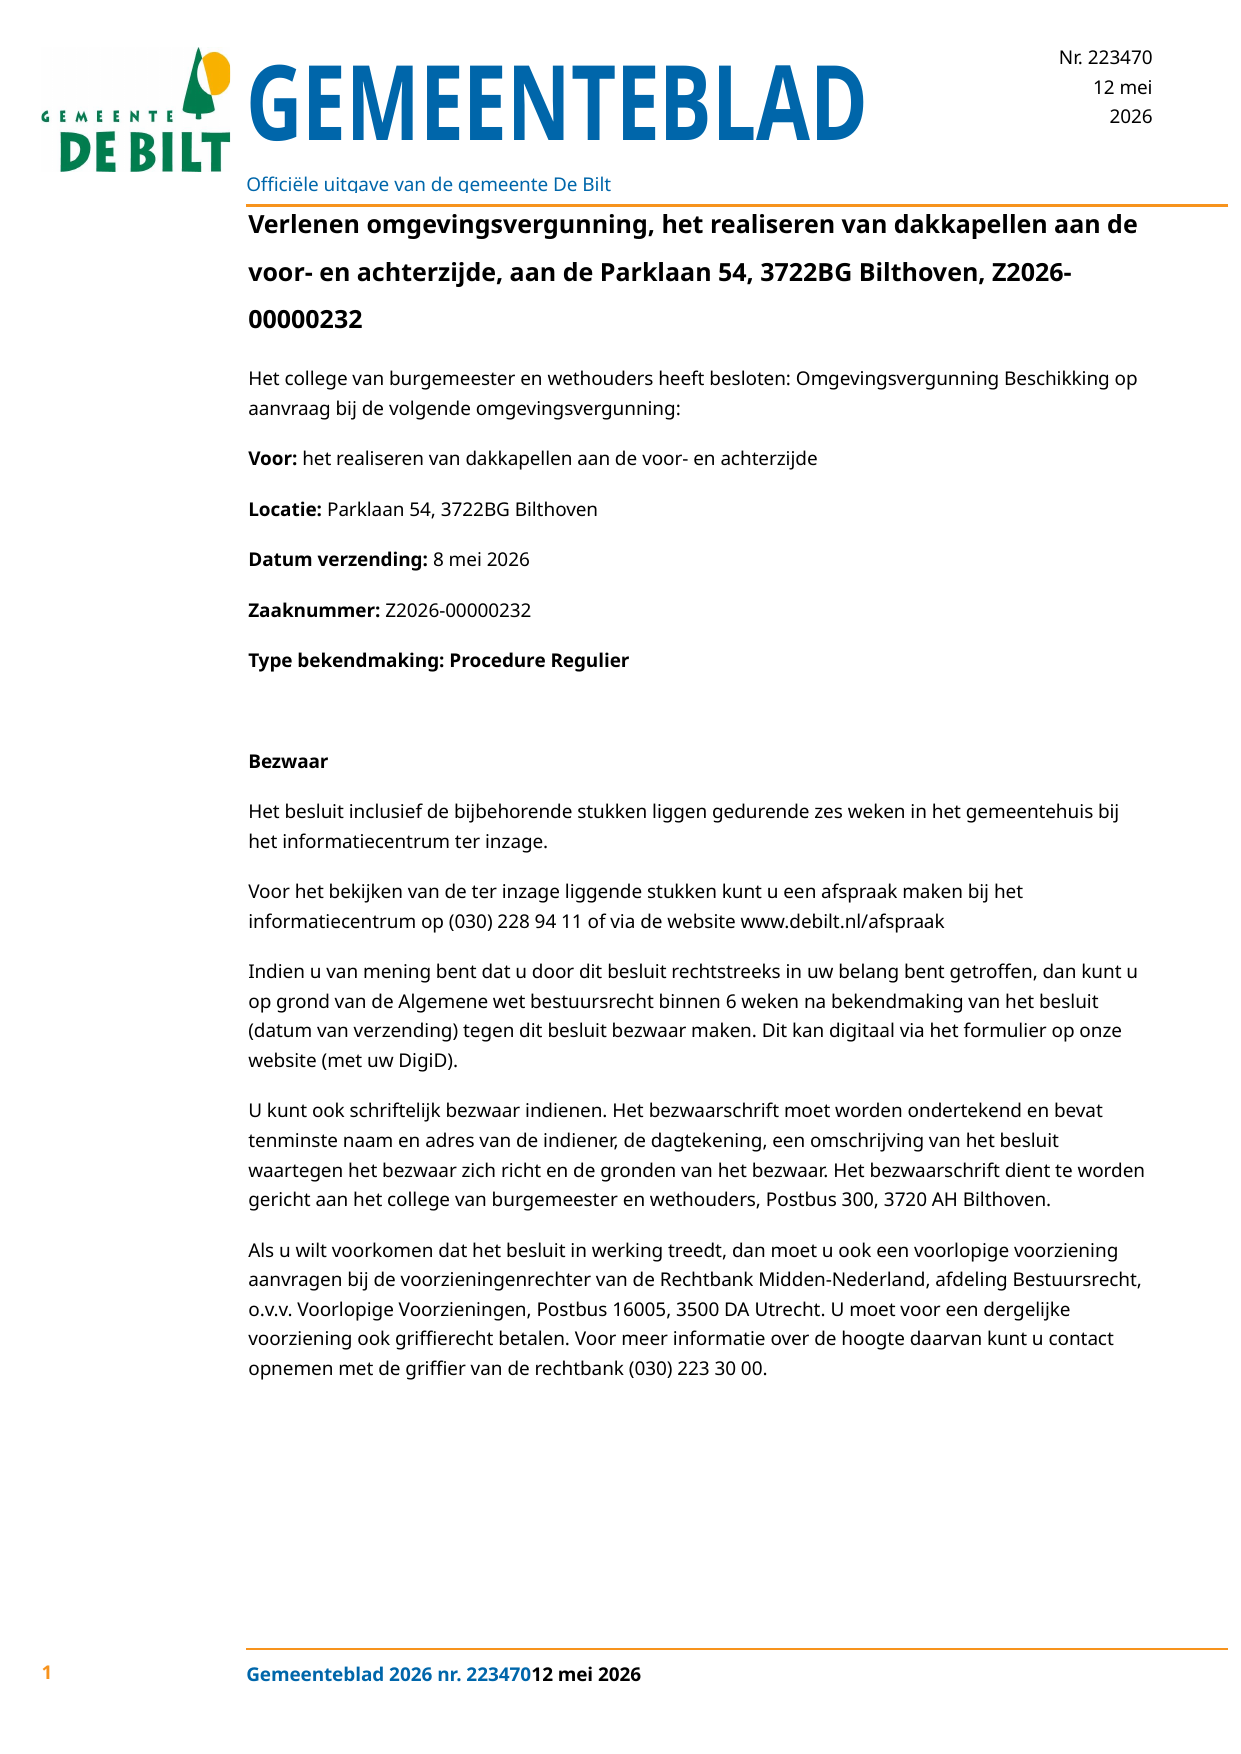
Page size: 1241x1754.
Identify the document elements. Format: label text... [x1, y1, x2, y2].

text Voor: het realiseren van dakkapellen aan de voor- en achterzijde [248, 446, 1152, 471]
text Voor het bekijken van de ter inzage liggende stukken kunt u een afspraak maken bij het informatiecentrum op (030) 228 94 11 of via de website www.debilt.nl/afspraak [248, 878, 1152, 934]
text Zaaknummer: Z2026-00000232 [248, 597, 1152, 622]
text Locatie: Parklaan 54, 3722BG Bilthoven [248, 496, 1152, 522]
text Datum verzending: 8 mei 2026 [248, 546, 1152, 572]
text Het besluit inclusief de bijbehorende stukken liggen gedurende zes weken in het gemeentehuis bij het informatiecentrum ter inzage. [248, 798, 1152, 854]
text Type bekendmaking: Procedure Regulier [248, 647, 1152, 673]
text Bezwaar [248, 748, 1152, 774]
text Verlenen omgevingsvergunning, het realiseren van dakkapellen aan de voor- en achterzijde, aan de Parklaan 54, 3722BG Bilthoven, Z2026-00000232 [248, 207, 1152, 336]
text Indien u van mening bent dat u door dit besluit rechtstreeks in uw belang bent getroffen, dan kunt u op grond van de Algemene wet bestuursrecht binnen 6 weken na bekendmaking van het besluit (datum van verzending) tegen dit besluit bezwaar maken. Dit kan digitaal via het formulier op onze website (met uw DigiD). [248, 958, 1152, 1073]
text Als u wilt voorkomen dat het besluit in werking treedt, dan moet u ook een voorlopige voorziening aanvragen bij de voorzieningenrechter van de Rechtbank Midden-Nederland, afdeling Bestuursrecht, o.v.v. Voorlopige Voorzieningen, Postbus 16005, 3500 DA Utrecht. U moet voor een dergelijke voorziening ook griffierecht betalen. Voor meer informatie over de hoogte daarvan kunt u contact opnemen met de griffier van de rechtbank (030) 223 30 00. [248, 1237, 1152, 1381]
text Het college van burgemeester en wethouders heeft besloten: Omgevingsvergunning Beschikking op aanvraag bij de volgende omgevingsvergunning: [248, 366, 1152, 421]
text U kunt ook schriftelijk bezwaar indienen. Het bezwaarschrift moet worden ondertekend en bevat tenminste naam en adres van de indiener, de dagtekening, een omschrijving van het besluit waartegen het bezwaar zich richt en de gronden van het bezwaar. Het bezwaarschrift dient te worden gericht aan het college van burgemeester en wethouders, Postbus 300, 3720 AH Bilthoven. [248, 1098, 1152, 1212]
picture [41, 47, 231, 172]
